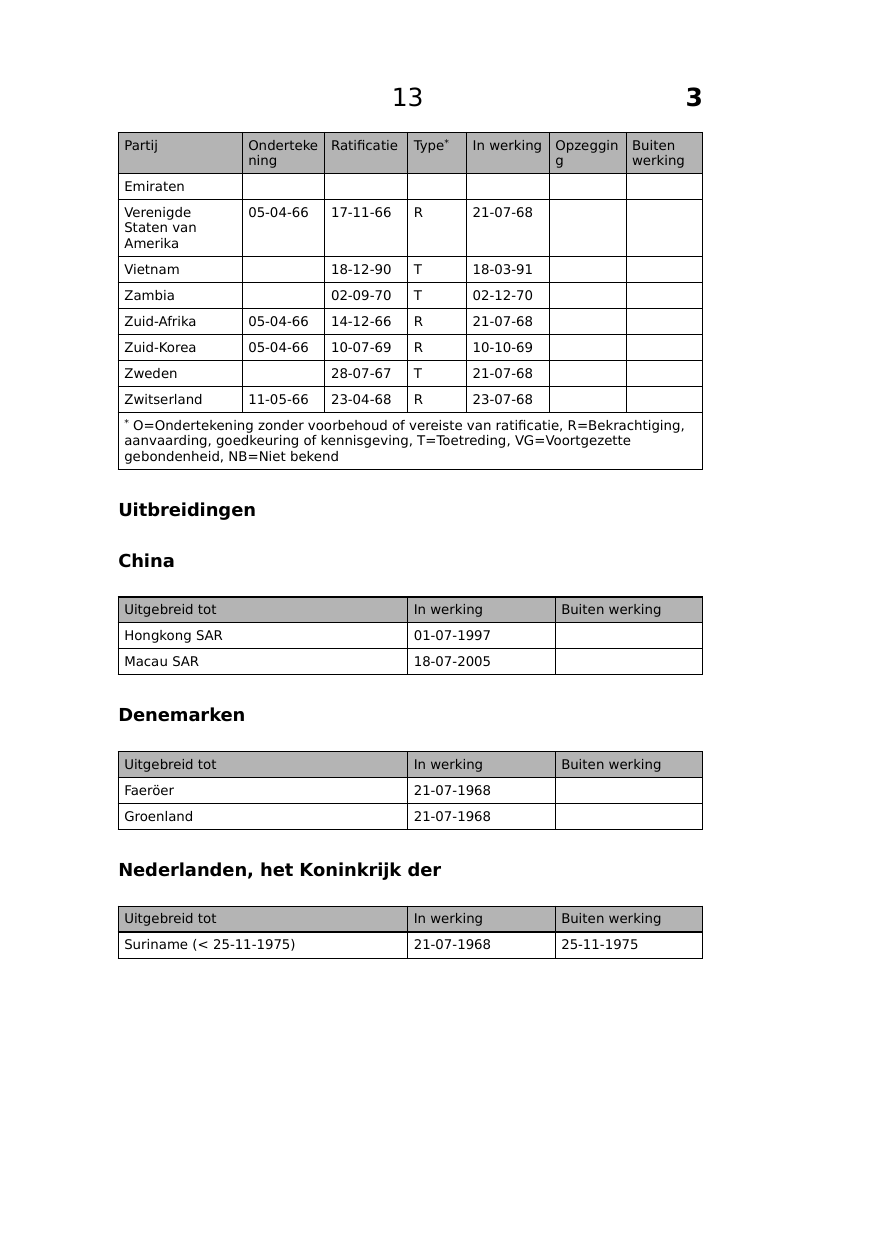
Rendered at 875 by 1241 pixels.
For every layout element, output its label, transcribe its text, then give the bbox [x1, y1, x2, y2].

table_cell Verenigde Staten van Amerika [119, 200, 242, 256]
table_cell 21-07-68 [467, 361, 549, 386]
table_cell [556, 804, 702, 829]
table_cell [243, 361, 324, 386]
subtitle China [118, 551, 703, 571]
table_cell [243, 283, 324, 308]
table_cell R [408, 200, 466, 256]
table_cell [243, 257, 324, 282]
table_cell Zuid-Afrika [119, 309, 242, 334]
table_header Ratificatie [325, 133, 407, 173]
table_cell Zuid-Korea [119, 335, 242, 360]
table_cell [627, 257, 702, 282]
table_cell [550, 335, 626, 360]
table_cell 28-07-67 [325, 361, 407, 386]
table_cell [550, 200, 626, 256]
table_cell 05-04-66 [243, 335, 324, 360]
table_header Ondertekening [243, 133, 324, 173]
table_cell [325, 174, 407, 199]
table_cell 21-07-68 [467, 200, 549, 256]
table_cell 18-07-2005 [408, 649, 555, 674]
table_cell [550, 309, 626, 334]
table_header In werking [408, 752, 555, 777]
table_cell 05-04-66 [243, 309, 324, 334]
table_cell [627, 335, 702, 360]
table_cell 23-04-68 [325, 387, 407, 412]
table_cell 01-07-1997 [408, 623, 555, 648]
table_header Buiten werking [556, 907, 702, 931]
table_cell 21-07-68 [467, 309, 549, 334]
table_cell [627, 174, 702, 199]
table_cell Hongkong SAR [119, 623, 407, 648]
table_cell Faeröer [119, 778, 407, 803]
table_cell [627, 283, 702, 308]
table_cell [408, 174, 466, 199]
table_header In werking [467, 133, 549, 173]
table_cell Emiraten [119, 174, 242, 199]
table_cell * O=Ondertekening zonder voorbehoud of vereiste van ratificatie, R=Bekrachtiging, aanvaarding, goedkeuring of kennisgeving, T=Toetreding, VG=Voortgezette gebondenheid, NB=Niet bekend [119, 413, 702, 469]
table_cell [550, 361, 626, 386]
table_cell [467, 174, 549, 199]
table_cell Zwitserland [119, 387, 242, 412]
table_cell Groenland [119, 804, 407, 829]
table_cell Macau SAR [119, 649, 407, 674]
table_cell Suriname (< 25-11-1975) [119, 933, 407, 957]
subtitle Denemarken [118, 705, 703, 726]
table_cell [243, 174, 324, 199]
table_cell T [408, 283, 466, 308]
table_cell [550, 387, 626, 412]
table_cell 18-12-90 [325, 257, 407, 282]
table_header Uitgebreid tot [119, 598, 407, 622]
table_cell [556, 778, 702, 803]
table_header Opzegging [550, 133, 626, 173]
table_header Buiten werking [556, 752, 702, 777]
table_header Buiten werking [556, 598, 702, 622]
table_cell 11-05-66 [243, 387, 324, 412]
table_cell 17-11-66 [325, 200, 407, 256]
table_cell 10-10-69 [467, 335, 549, 360]
table_cell R [408, 335, 466, 360]
table_cell 21-07-1968 [408, 778, 555, 803]
table_cell Vietnam [119, 257, 242, 282]
table_cell 05-04-66 [243, 200, 324, 256]
table_cell [556, 623, 702, 648]
table_header Uitgebreid tot [119, 752, 407, 777]
table_cell [627, 361, 702, 386]
subtitle Uitbreidingen [118, 500, 703, 521]
table_header Type* [408, 133, 466, 173]
table_cell R [408, 387, 466, 412]
table_cell [627, 200, 702, 256]
table_cell [550, 283, 626, 308]
subtitle Nederlanden, het Koninkrijk der [118, 860, 703, 881]
table_cell Zweden [119, 361, 242, 386]
table_cell T [408, 257, 466, 282]
table_header In werking [408, 907, 555, 931]
table_cell 10-07-69 [325, 335, 407, 360]
table_cell 23-07-68 [467, 387, 549, 412]
table_cell [550, 174, 626, 199]
table_cell T [408, 361, 466, 386]
table_cell 14-12-66 [325, 309, 407, 334]
table_cell 18-03-91 [467, 257, 549, 282]
table_cell [556, 649, 702, 674]
table_header Buiten werking [627, 133, 702, 173]
table_cell 02-12-70 [467, 283, 549, 308]
table_cell [627, 309, 702, 334]
table_cell R [408, 309, 466, 334]
table_cell Zambia [119, 283, 242, 308]
table_cell 25-11-1975 [556, 933, 702, 957]
table_cell 02-09-70 [325, 283, 407, 308]
table_header Partij [119, 133, 242, 173]
table_header In werking [408, 598, 555, 622]
table_cell 21-07-1968 [408, 804, 555, 829]
table_cell [627, 387, 702, 412]
table_cell 21-07-1968 [408, 933, 555, 957]
table_header Uitgebreid tot [119, 907, 407, 931]
table_cell [550, 257, 626, 282]
